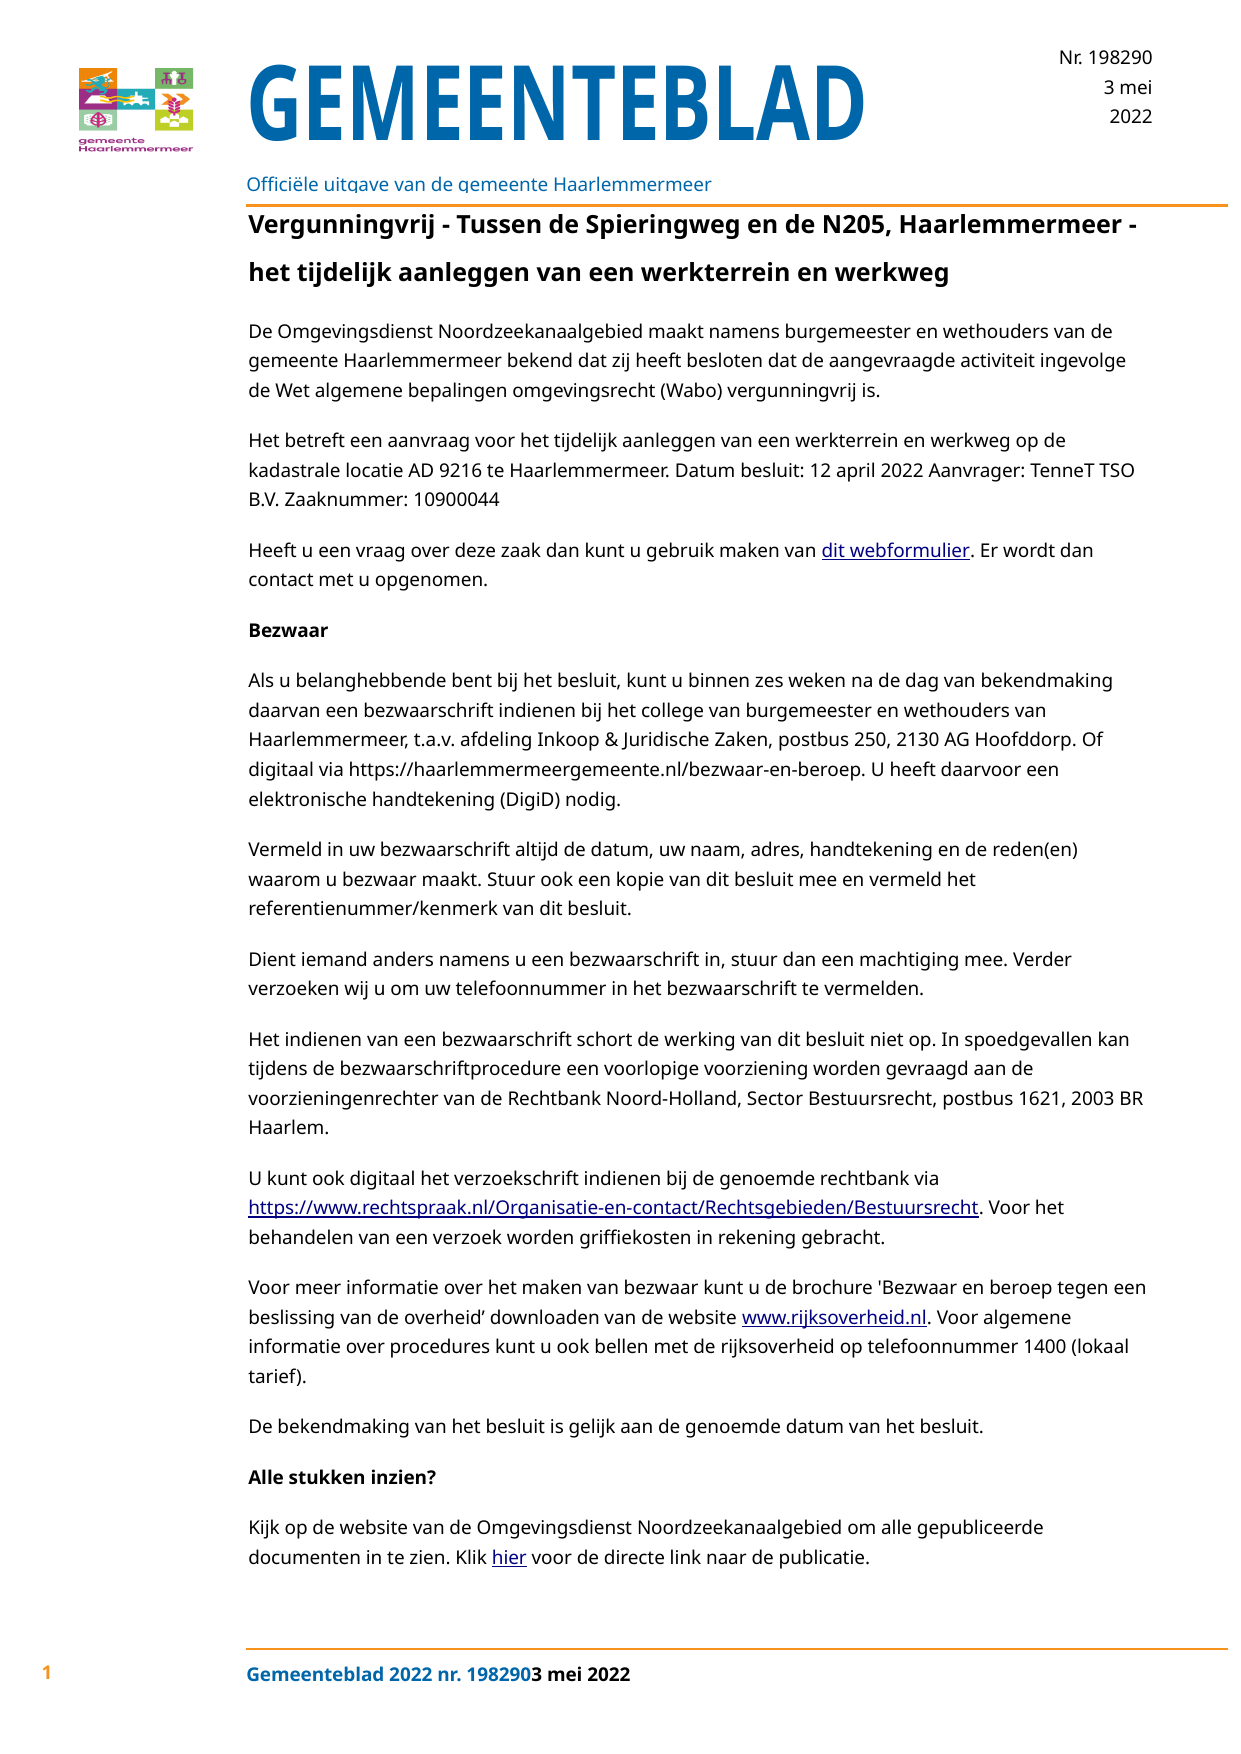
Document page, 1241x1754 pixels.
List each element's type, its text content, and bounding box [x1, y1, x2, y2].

text Kijk op de website van de Omgevingsdienst Noordzeekanaalgebied om alle gepubliceerde documenten in te zien. Klik hier voor de directe link naar de publicatie. [248, 1514, 1152, 1570]
text Bezwaar [248, 617, 1152, 643]
text Het betreft een aanvraag voor het tijdelijk aanleggen van een werkterrein en werkweg op de kadastrale locatie AD 9216 te Haarlemmermeer. Datum besluit: 12 april 2022 Aanvrager: TenneT TSO B.V. Zaaknummer: 10900044 [248, 427, 1152, 512]
picture [41, 47, 231, 172]
text Vergunningvrij - Tussen de Spieringweg en de N205, Haarlemmermeer - het tijdelijk aanleggen van een werkterrein en werkweg [248, 207, 1152, 288]
text Alle stukken inzien? [248, 1464, 1152, 1490]
text Voor meer informatie over het maken van bezwaar kunt u de brochure 'Bezwaar en beroep tegen een beslissing van de overheid’ downloaden van de website www.rijksoverheid.nl. Voor algemene informatie over procedures kunt u ook bellen met de rijksoverheid op telefoonnummer 1400 (lokaal tarief). [248, 1274, 1152, 1389]
text U kunt ook digitaal het verzoekschrift indienen bij de genoemde rechtbank via https://www.rechtspraak.nl/Organisatie-en-contact/Rechtsgebieden/Bestuursrecht. Voor het behandelen van een verzoek worden griffiekosten in rekening gebracht. [248, 1165, 1152, 1250]
text Als u belanghebbende bent bij het besluit, kunt u binnen zes weken na de dag van bekendmaking daarvan een bezwaarschrift indienen bij het college van burgemeester en wethouders van Haarlemmermeer, t.a.v. afdeling Inkoop & Juridische Zaken, postbus 250, 2130 AG Hoofddorp. Of digitaal via https://haarlemmermeergemeente.nl/bezwaar-en-beroep. U heeft daarvoor een elektronische handtekening (DigiD) nodig. [248, 667, 1152, 812]
text De bekendmaking van het besluit is gelijk aan de genoemde datum van het besluit. [248, 1414, 1152, 1439]
text De Omgevingsdienst Noordzeekanaalgebied maakt namens burgemeester en wethouders van de gemeente Haarlemmermeer bekend dat zij heeft besloten dat de aangevraagde activiteit ingevolge de Wet algemene bepalingen omgevingsrecht (Wabo) vergunningvrij is. [248, 318, 1152, 403]
text Heeft u een vraag over deze zaak dan kunt u gebruik maken van dit webformulier. Er wordt dan contact met u opgenomen. [248, 537, 1152, 592]
text Vermeld in uw bezwaarschrift altijd de datum, uw naam, adres, handtekening en de reden(en) waarom u bezwaar maakt. Stuur ook een kopie van dit besluit mee en vermeld het referentienummer/kenmerk van dit besluit. [248, 836, 1152, 921]
text Dient iemand anders namens u een bezwaarschrift in, stuur dan een machtiging mee. Verder verzoeken wij u om uw telefoonnummer in het bezwaarschrift te vermelden. [248, 946, 1152, 1001]
text Het indienen van een bezwaarschrift schort de werking van dit besluit niet op. In spoedgevallen kan tijdens de bezwaarschriftprocedure een voorlopige voorziening worden gevraagd aan de voorzieningenrechter van de Rechtbank Noord-Holland, Sector Bestuursrecht, postbus 1621, 2003 BR Haarlem. [248, 1026, 1152, 1140]
